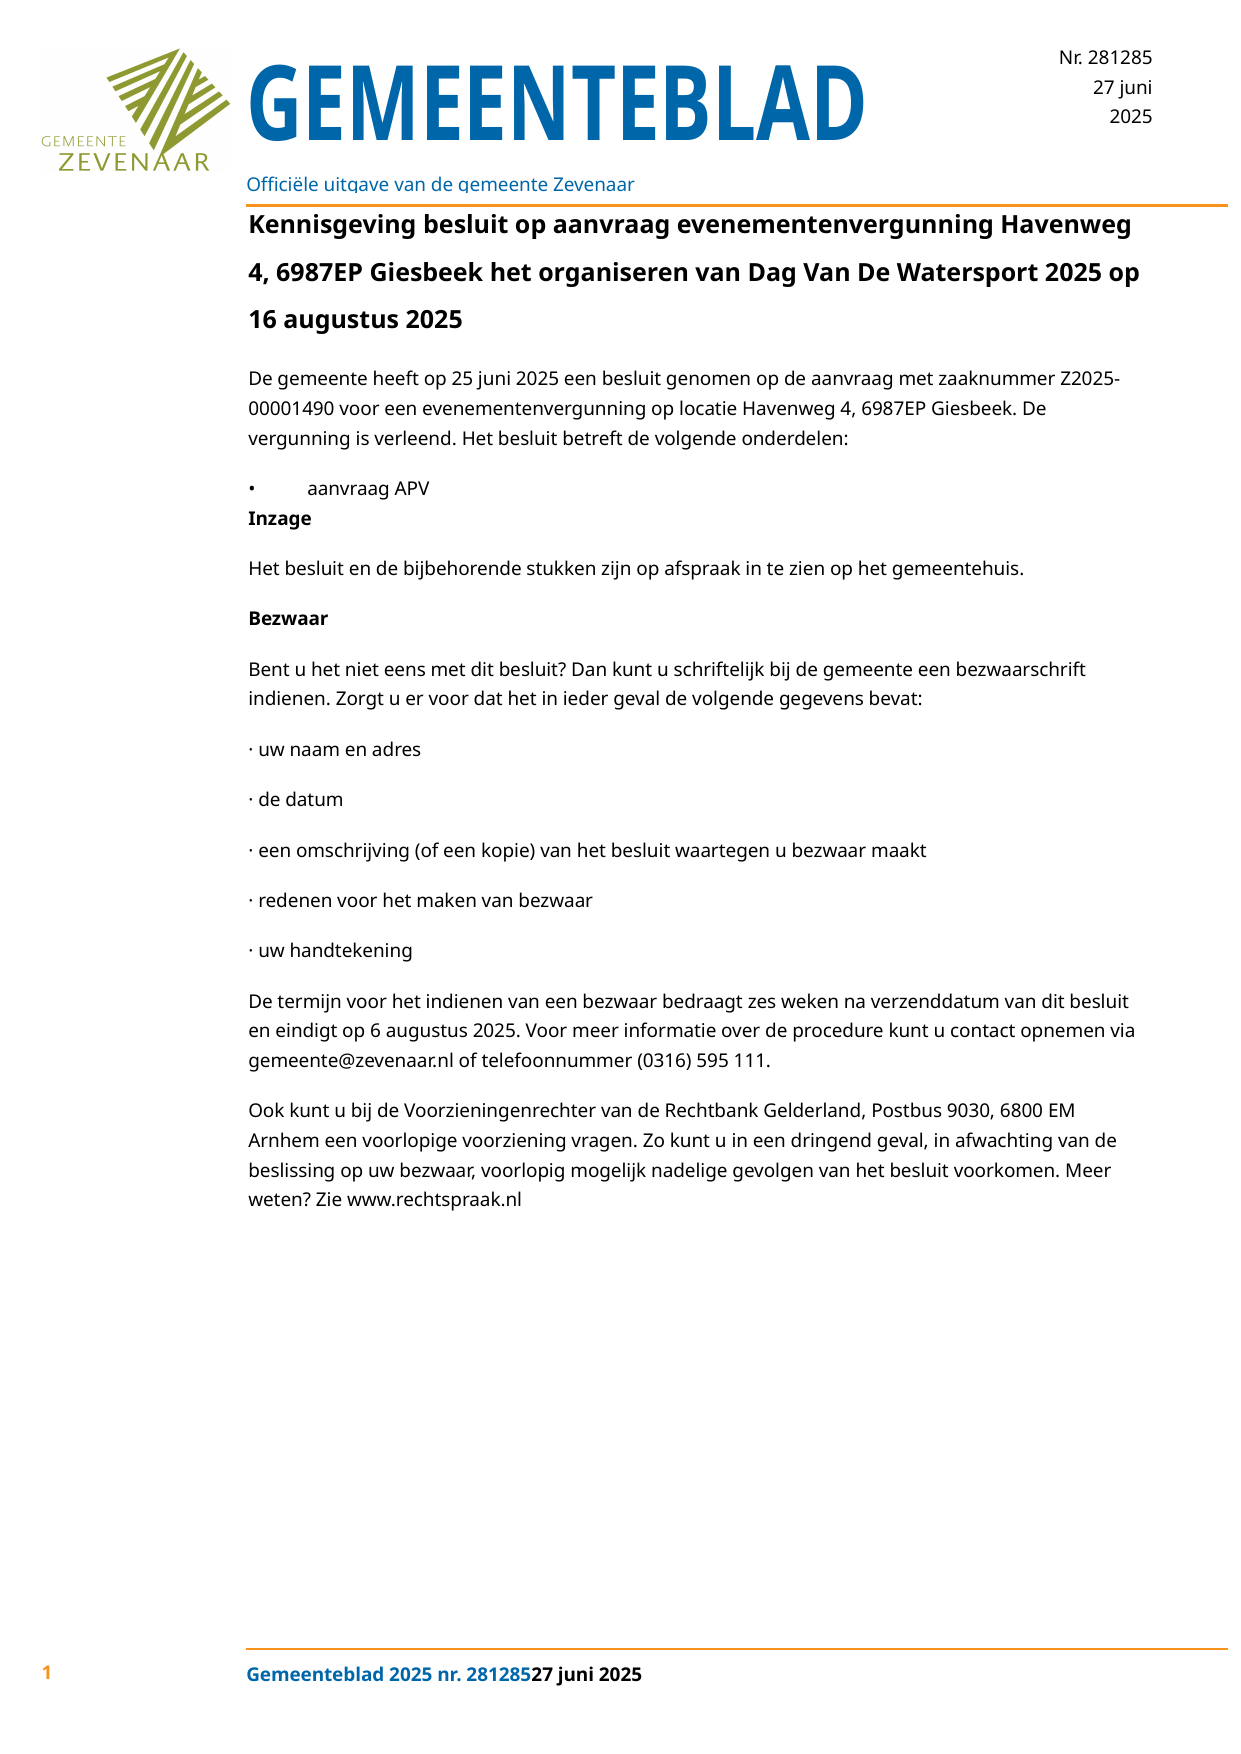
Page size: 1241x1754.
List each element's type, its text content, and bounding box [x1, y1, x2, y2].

text Bent u het niet eens met dit besluit? Dan kunt u schriftelijk bij de gemeente een bezwaarschrift indienen. Zorgt u er voor dat het in ieder geval de volgende gegevens bevat: [248, 656, 1152, 711]
text Bezwaar [248, 606, 1152, 631]
text De gemeente heeft op 25 juni 2025 een besluit genomen op de aanvraag met zaaknummer Z2025-00001490 voor een evenementenvergunning op locatie Havenweg 4, 6987EP Giesbeek. De vergunning is verleend. Het besluit betreft de volgende onderdelen: [248, 366, 1152, 450]
text · redenen voor het maken van bezwaar [248, 887, 1152, 913]
list aanvraag APV [248, 475, 1152, 501]
text · een omschrijving (of een kopie) van het besluit waartegen u bezwaar maakt [248, 837, 1152, 862]
text · uw handtekening [248, 938, 1152, 963]
text Het besluit en de bijbehorende stukken zijn op afspraak in te zien op het gemeentehuis. [248, 555, 1152, 581]
picture [41, 47, 231, 172]
text Ook kunt u bij de Voorzieningenrechter van de Rechtbank Gelderland, Postbus 9030, 6800 EM Arnhem een voorlopige voorziening vragen. Zo kunt u in een dringend geval, in afwachting van de beslissing op uw bezwaar, voorlopig mogelijk nadelige gevolgen van het besluit voorkomen. Meer weten? Zie www.rechtspraak.nl [248, 1098, 1152, 1212]
text Kennisgeving besluit op aanvraag evenementenvergunning Havenweg 4, 6987EP Giesbeek het organiseren van Dag Van De Watersport 2025 op 16 augustus 2025 [248, 207, 1152, 336]
text · uw naam en adres [248, 736, 1152, 762]
text · de datum [248, 786, 1152, 812]
text De termijn voor het indienen van een bezwaar bedraagt zes weken na verzenddatum van dit besluit en eindigt op 6 augustus 2025. Voor meer informatie over de procedure kunt u contact opnemen via gemeente@zevenaar.nl of telefoonnummer (0316) 595 111. [248, 988, 1152, 1073]
text Inzage [248, 505, 1152, 530]
